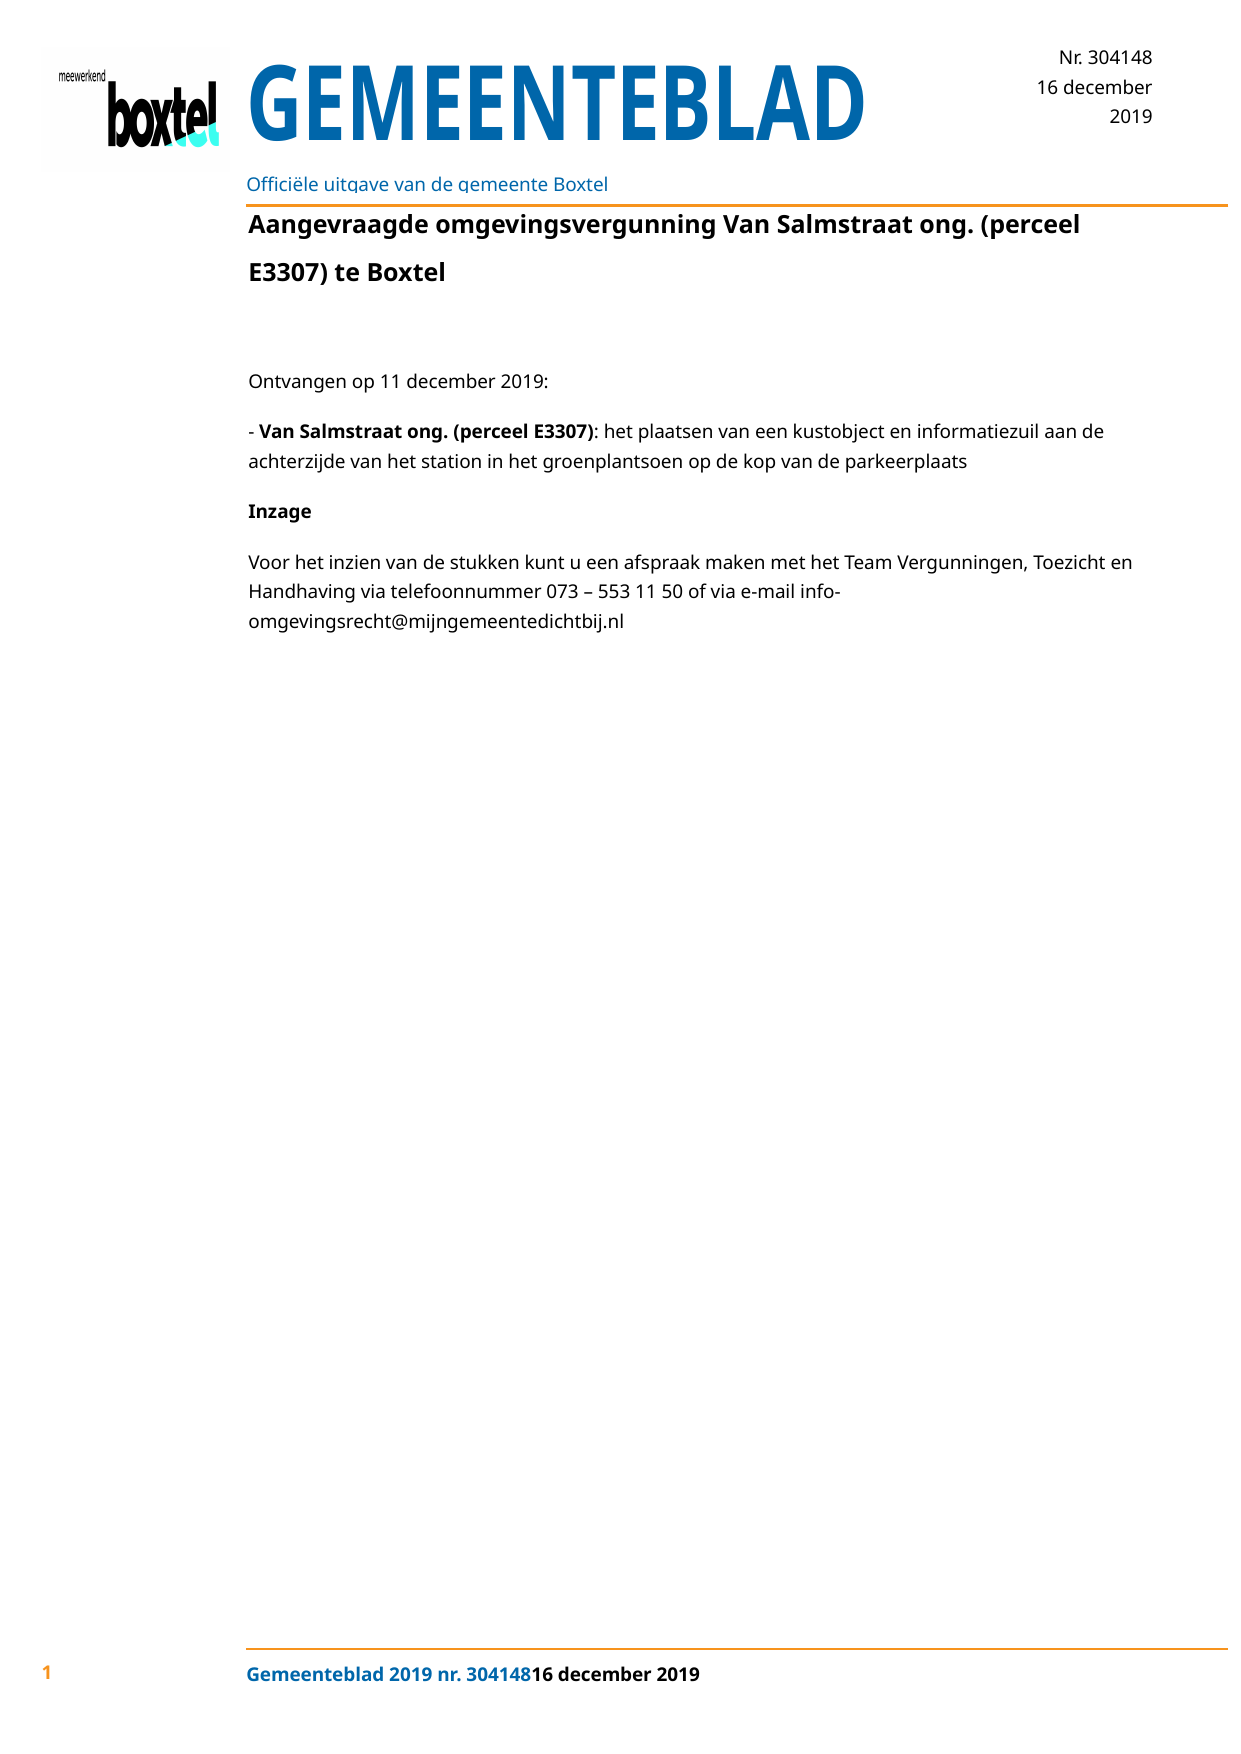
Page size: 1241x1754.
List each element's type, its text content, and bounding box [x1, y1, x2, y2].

text Inzage [248, 499, 1152, 524]
text - Van Salmstraat ong. (perceel E3307): het plaatsen van een kustobject en informatiezuil aan de achterzijde van het station in het groenplantsoen op de kop van de parkeerplaats [248, 419, 1152, 474]
text Ontvangen op 11 december 2019: [248, 368, 1152, 394]
text Aangevraagde omgevingsvergunning Van Salmstraat ong. (perceel E3307) te Boxtel [248, 207, 1152, 288]
text Voor het inzien van de stukken kunt u een afspraak maken met het Team Vergunningen, Toezicht en Handhaving via telefoonnummer 073 – 553 11 50 of via e-mail info-omgevingsrecht@mijngemeentedichtbij.nl [248, 549, 1152, 634]
picture [41, 47, 231, 172]
